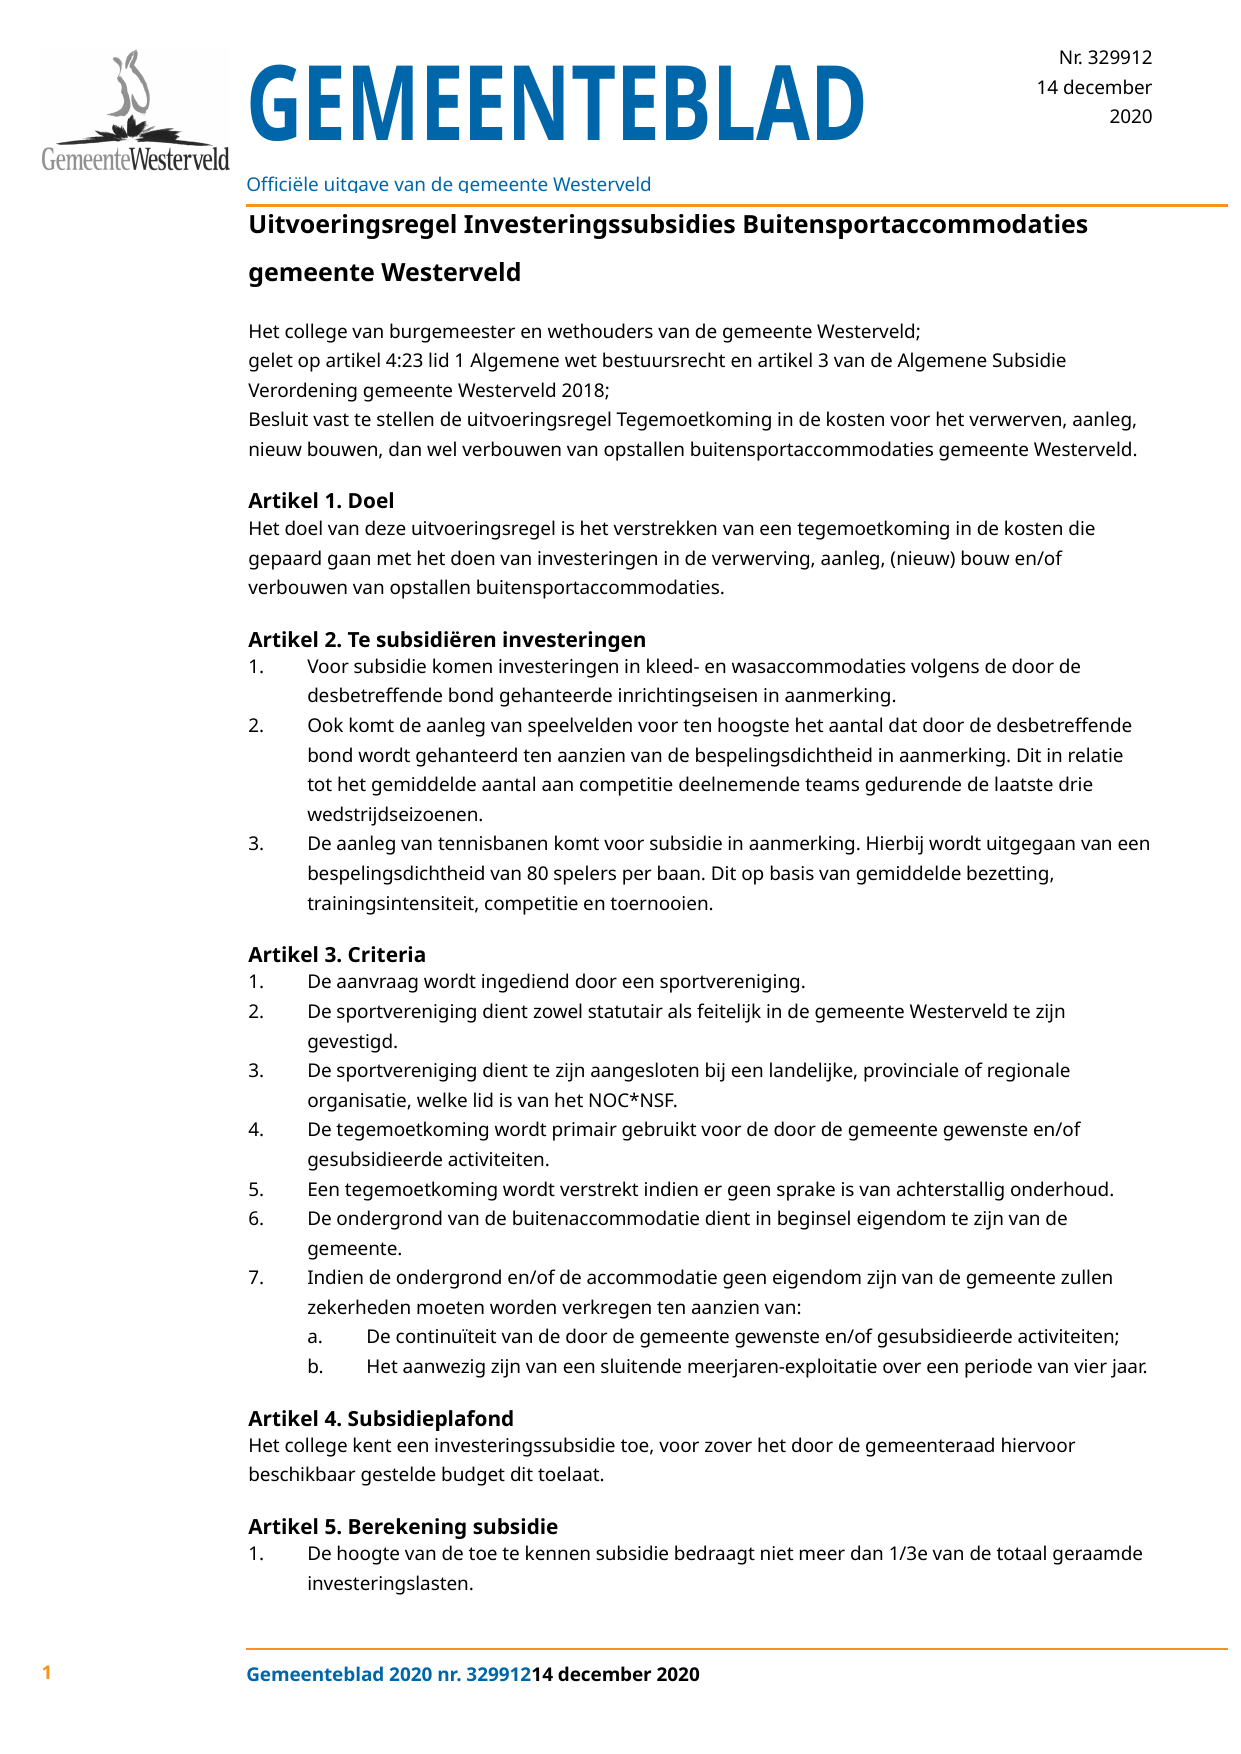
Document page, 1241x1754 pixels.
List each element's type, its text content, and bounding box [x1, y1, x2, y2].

text Het college van burgemeester en wethouders van de gemeente Westerveld; [248, 318, 1152, 344]
text Uitvoeringsregel Investeringssubsidies Buitensportaccommodaties gemeente Westerveld [248, 207, 1152, 288]
list De tegemoetkoming wordt primair gebruikt voor de door de gemeente gewenste en/of gesubsidieerde activiteiten. [248, 1117, 1152, 1172]
list De aanvraag wordt ingediend door een sportvereniging. [248, 969, 1152, 994]
list Voor subsidie komen investeringen in kleed- en wasaccommodaties volgens de door de desbetreffende bond gehanteerde inrichtingseisen in aanmerking. [248, 653, 1152, 708]
list De ondergrond van de buitenaccommodatie dient in beginsel eigendom te zijn van de gemeente. [248, 1205, 1152, 1261]
list De aanleg van tennisbanen komt voor subsidie in aanmerking. Hierbij wordt uitgegaan van een bespelingsdichtheid van 80 spelers per baan. Dit op basis van gemiddelde bezetting, trainingsintensiteit, competitie en toernooien. [248, 831, 1152, 916]
picture [41, 47, 231, 172]
text Artikel 4. Subsidieplafond [248, 1404, 1152, 1432]
text Het doel van deze uitvoeringsregel is het verstrekken van een tegemoetkoming in de kosten die gepaard gaan met het doen van investeringen in de verwerving, aanleg, (nieuw) bouw en/of verbouwen van opstallen buitensportaccommodaties. [248, 515, 1152, 600]
list De continuïteit van de door de gemeente gewenste en/of gesubsidieerde activiteiten; [307, 1324, 1152, 1349]
list De hoogte van de toe te kennen subsidie bedraagt niet meer dan 1/3e van de totaal geraamde investeringslasten. [248, 1541, 1152, 1596]
text Artikel 5. Berekening subsidie [248, 1512, 1152, 1541]
list De sportvereniging dient te zijn aangesloten bij een landelijke, provinciale of regionale organisatie, welke lid is van het NOC*NSF. [248, 1057, 1152, 1113]
list De sportvereniging dient zowel statutair als feitelijk in de gemeente Westerveld te zijn gevestigd. [248, 998, 1152, 1053]
text Artikel 2. Te subsidiëren investeringen [248, 625, 1152, 653]
list Ook komt de aanleg van speelvelden voor ten hoogste het aantal dat door de desbetreffende bond wordt gehanteerd ten aanzien van de bespelingsdichtheid in aanmerking. Dit in relatie tot het gemiddelde aantal aan competitie deelnemende teams gedurende de laatste drie wedstrijdseizoenen. [248, 712, 1152, 827]
text gelet op artikel 4:23 lid 1 Algemene wet bestuursrecht en artikel 3 van de Algemene Subsidie Verordening gemeente Westerveld 2018; [248, 347, 1152, 403]
list Het aanwezig zijn van een sluitende meerjaren-exploitatie over een periode van vier jaar. [307, 1353, 1152, 1379]
text Artikel 3. Criteria [248, 940, 1152, 969]
text Besluit vast te stellen de uitvoeringsregel Tegemoetkoming in de kosten voor het verwerven, aanleg, nieuw bouwen, dan wel verbouwen van opstallen buitensportaccommodaties gemeente Westerveld. [248, 407, 1152, 462]
text Het college kent een investeringssubsidie toe, voor zover het door de gemeenteraad hiervoor beschikbaar gestelde budget dit toelaat. [248, 1432, 1152, 1487]
list Een tegemoetkoming wordt verstrekt indien er geen sprake is van achterstallig onderhoud. [248, 1176, 1152, 1201]
list Indien de ondergrond en/of de accommodatie geen eigendom zijn van de gemeente zullen zekerheden moeten worden verkregen ten aanzien van: [248, 1264, 1152, 1320]
text Artikel 1. Doel [248, 487, 1152, 515]
